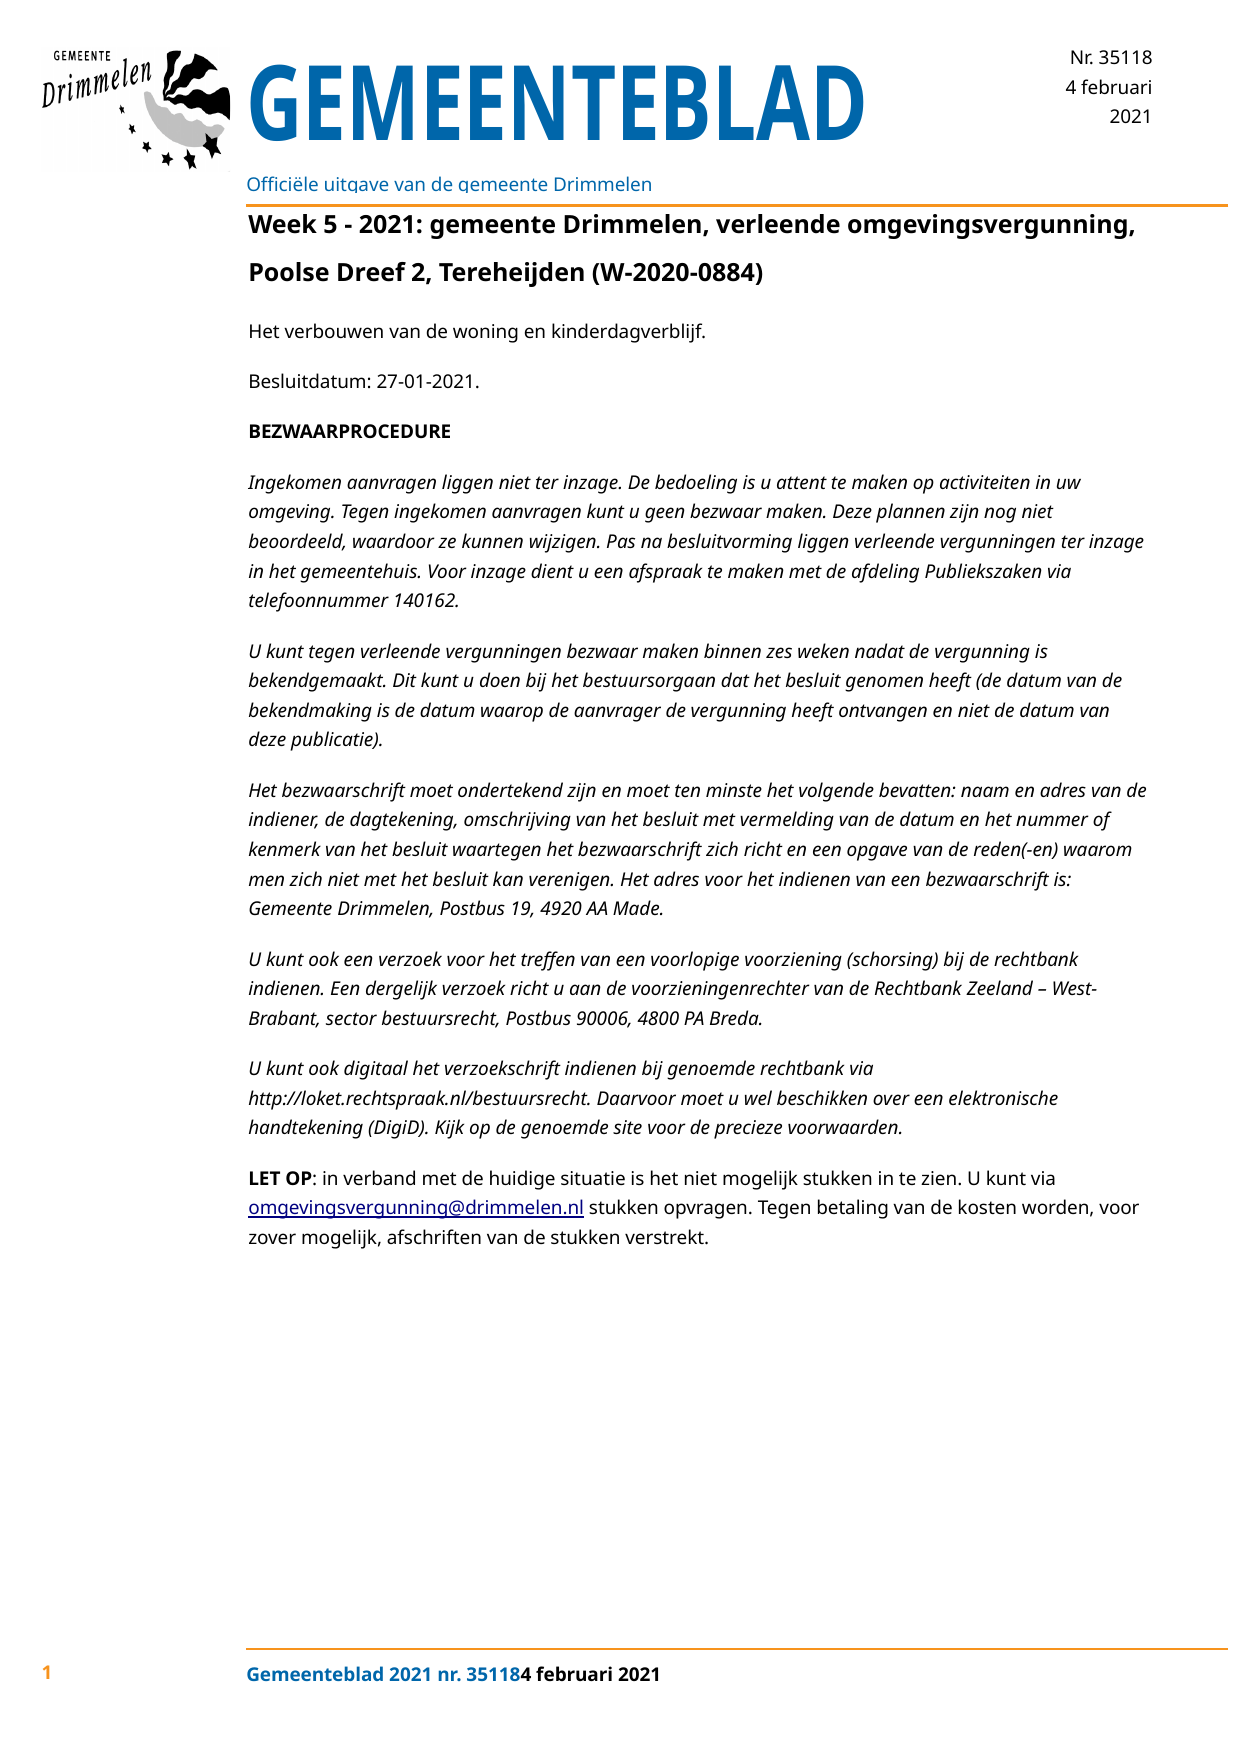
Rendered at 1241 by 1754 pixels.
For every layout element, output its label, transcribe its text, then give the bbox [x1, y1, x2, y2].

text Week 5 - 2021: gemeente Drimmelen, verleende omgevingsvergunning, Poolse Dreef 2, Tereheijden (W-2020-0884) [248, 207, 1152, 288]
text BEZWAARPROCEDURE [248, 419, 1152, 444]
text U kunt ook een verzoek voor het treffen van een voorlopige voorziening (schorsing) bij de rechtbank indienen. Een dergelijk verzoek richt u aan de voorzieningenrechter van de Rechtbank Zeeland – West-Brabant, sector bestuursrecht, Postbus 90006, 4800 PA Breda. [248, 946, 1152, 1031]
text Het bezwaarschrift moet ondertekend zijn en moet ten minste het volgende bevatten: naam en adres van de indiener, de dagtekening, omschrijving van het besluit met vermelding van de datum en het nummer of kenmerk van het besluit waartegen het bezwaarschrift zich richt en een opgave van de reden(-en) waarom men zich niet met het besluit kan verenigen. Het adres voor het indienen van een bezwaarschrift is: Gemeente Drimmelen, Postbus 19, 4920 AA Made. [248, 777, 1152, 921]
picture [41, 47, 231, 172]
text U kunt ook digitaal het verzoekschrift indienen bij genoemde rechtbank via http://loket.rechtspraak.nl/bestuursrecht. Daarvoor moet u wel beschikken over een elektronische handtekening (DigiD). Kijk op de genoemde site voor de precieze voorwaarden. [248, 1055, 1152, 1140]
text U kunt tegen verleende vergunningen bezwaar maken binnen zes weken nadat de vergunning is bekendgemaakt. Dit kunt u doen bij het bestuursorgaan dat het besluit genomen heeft (de datum van de bekendmaking is de datum waarop de aanvrager de vergunning heeft ontvangen en niet de datum van deze publicatie). [248, 638, 1152, 752]
text Besluitdatum: 27-01-2021. [248, 368, 1152, 394]
text Het verbouwen van de woning en kinderdagverblijf. [248, 318, 1152, 344]
text LET OP: in verband met de huidige situatie is het niet mogelijk stukken in te zien. U kunt via omgevingsvergunning@drimmelen.nl stukken opvragen. Tegen betaling van de kosten worden, voor zover mogelijk, afschriften van de stukken verstrekt. [248, 1165, 1152, 1250]
text Ingekomen aanvragen liggen niet ter inzage. De bedoeling is u attent te maken op activiteiten in uw omgeving. Tegen ingekomen aanvragen kunt u geen bezwaar maken. Deze plannen zijn nog niet beoordeeld, waardoor ze kunnen wijzigen. Pas na besluitvorming liggen verleende vergunningen ter inzage in het gemeentehuis. Voor inzage dient u een afspraak te maken met de afdeling Publiekszaken via telefoonnummer 140162. [248, 469, 1152, 613]
